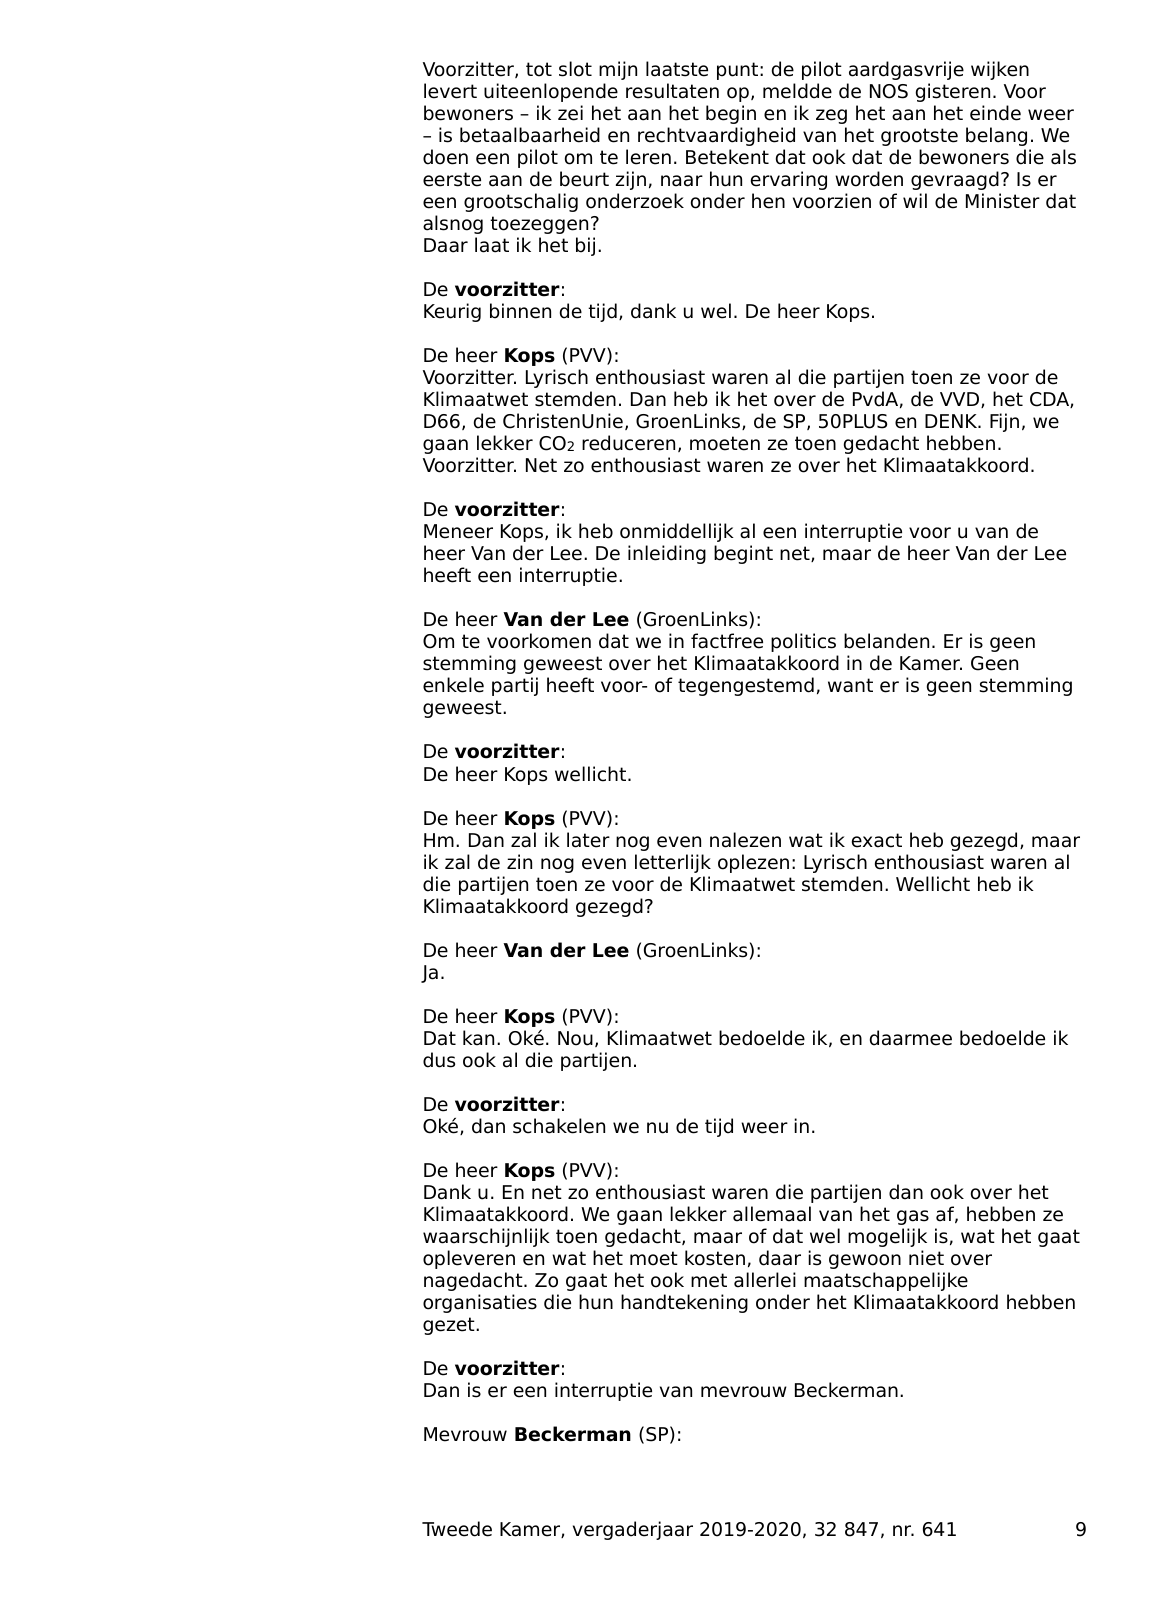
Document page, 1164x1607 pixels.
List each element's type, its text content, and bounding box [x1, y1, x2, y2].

text Mevrouw Beckerman (SP): [422, 1424, 1087, 1446]
text De heer Van der Lee (GroenLinks): [422, 609, 1087, 631]
text De heer Kops (PVV): [422, 1160, 1087, 1182]
text De voorzitter: [422, 741, 1087, 763]
text Daar laat ik het bij. [422, 235, 1087, 257]
text Dank u. En net zo enthousiast waren die partijen dan ook over het Klimaatakkoord. We gaan lekker allemaal van het gas af, hebben ze waarschijnlijk toen gedacht, maar of dat wel mogelijk is, wat het gaat opleveren en wat het moet kosten, daar is gewoon niet over nagedacht. Zo gaat het ook met allerlei maatschappelijke organisaties die hun handtekening onder het Klimaatakkoord hebben gezet. [422, 1182, 1087, 1336]
text De heer Kops (PVV): [422, 1006, 1087, 1028]
text De heer Kops (PVV): [422, 808, 1087, 829]
text De heer Kops wellicht. [422, 763, 1087, 785]
text Voorzitter. Lyrisch enthousiast waren al die partijen toen ze voor de Klimaatwet stemden. Dan heb ik het over de PvdA, de VVD, het CDA, D66, de ChristenUnie, GroenLinks, de SP, 50PLUS en DENK. Fijn, we gaan lekker CO2 reduceren, moeten ze toen gedacht hebben. Voorzitter. Net zo enthousiast waren ze over het Klimaatakkoord. [422, 367, 1087, 477]
text Ja. [422, 962, 1087, 984]
text Meneer Kops, ik heb onmiddellijk al een interruptie voor u van de heer Van der Lee. De inleiding begint net, maar de heer Van der Lee heeft een interruptie. [422, 521, 1087, 587]
text De heer Kops (PVV): [422, 345, 1087, 367]
text Keurig binnen de tijd, dank u wel. De heer Kops. [422, 301, 1087, 323]
text Oké, dan schakelen we nu de tijd weer in. [422, 1116, 1087, 1138]
text Om te voorkomen dat we in factfree politics belanden. Er is geen stemming geweest over het Klimaatakkoord in de Kamer. Geen enkele partij heeft voor- of tegengestemd, want er is geen stemming geweest. [422, 631, 1087, 719]
text De voorzitter: [422, 1094, 1087, 1116]
text Hm. Dan zal ik later nog even nalezen wat ik exact heb gezegd, maar ik zal de zin nog even letterlijk oplezen: Lyrisch enthousiast waren al die partijen toen ze voor de Klimaatwet stemden. Wellicht heb ik Klimaatakkoord gezegd? [422, 829, 1087, 917]
text Dat kan. Oké. Nou, Klimaatwet bedoelde ik, en daarmee bedoelde ik dus ook al die partijen. [422, 1028, 1087, 1072]
text De voorzitter: [422, 1358, 1087, 1380]
text Voorzitter, tot slot mijn laatste punt: de pilot aardgasvrije wijken levert uiteenlopende resultaten op, meldde de NOS gisteren. Voor bewoners – ik zei het aan het begin en ik zeg het aan het einde weer – is betaalbaarheid en rechtvaardigheid van het grootste belang. We doen een pilot om te leren. Betekent dat ook dat de bewoners die als eerste aan de beurt zijn, naar hun ervaring worden gevraagd? Is er een grootschalig onderzoek onder hen voorzien of wil de Minister dat alsnog toezeggen? [422, 59, 1087, 235]
text Dan is er een interruptie van mevrouw Beckerman. [422, 1380, 1087, 1402]
text De voorzitter: [422, 499, 1087, 521]
text De heer Van der Lee (GroenLinks): [422, 940, 1087, 962]
text De voorzitter: [422, 279, 1087, 301]
